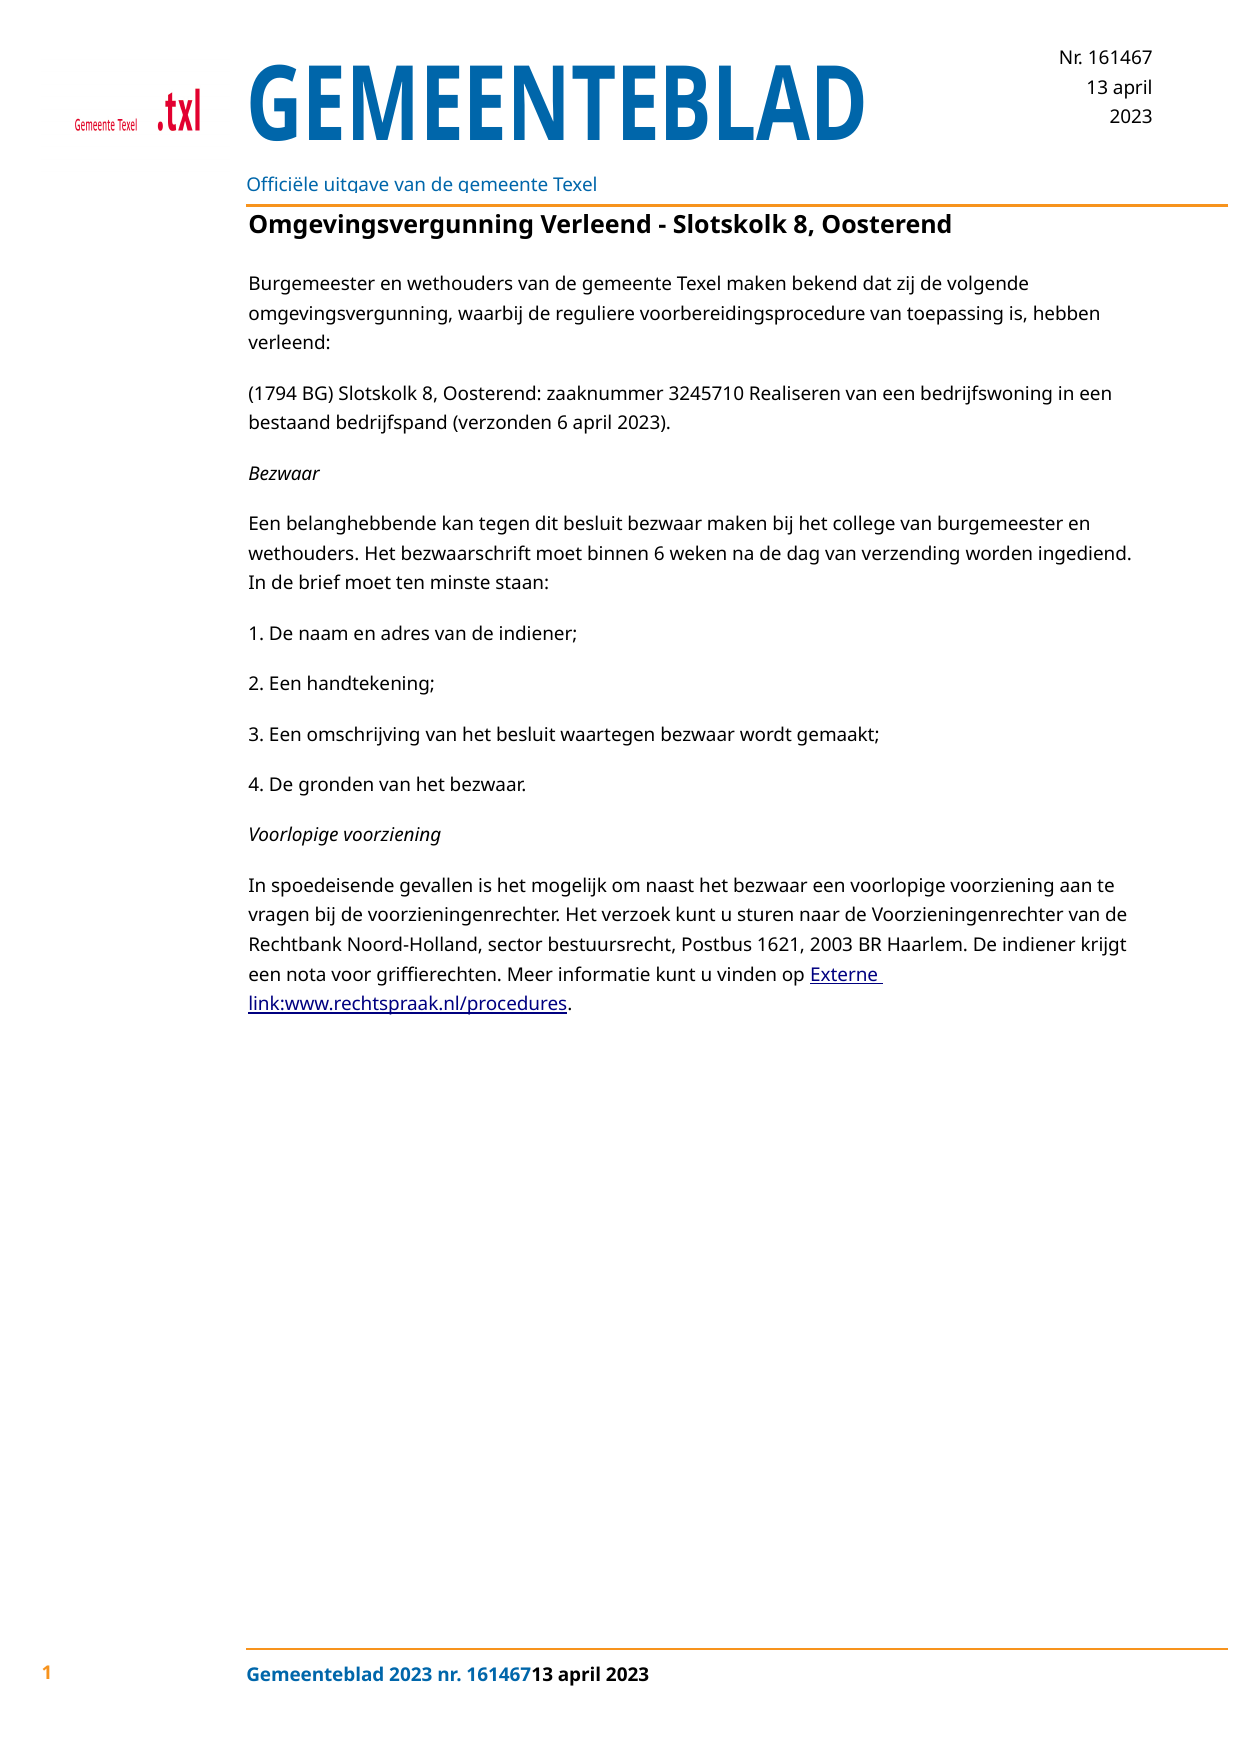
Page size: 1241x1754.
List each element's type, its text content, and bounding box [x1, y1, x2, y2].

text 1. De naam en adres van de indiener; [248, 620, 1152, 646]
text Een belanghebbende kan tegen dit besluit bezwaar maken bij het college van burgemeester en wethouders. Het bezwaarschrift moet binnen 6 weken na de dag van verzending worden ingediend. In de brief moet ten minste staan: [248, 510, 1152, 595]
picture [41, 47, 231, 172]
text In spoedeisende gevallen is het mogelijk om naast het bezwaar een voorlopige voorziening aan te vragen bij de voorzieningenrechter. Het verzoek kunt u sturen naar de Voorzieningenrechter van de Rechtbank Noord-Holland, sector bestuursrecht, Postbus 1621, 2003 BR Haarlem. De indiener krijgt een nota voor griffierechten. Meer informatie kunt u vinden op Externe link:www.rechtspraak.nl/procedures. [248, 872, 1152, 1016]
text 3. Een omschrijving van het besluit waartegen bezwaar wordt gemaakt; [248, 721, 1152, 746]
text 2. Een handtekening; [248, 670, 1152, 696]
text Burgemeester en wethouders van de gemeente Texel maken bekend dat zij de volgende omgevingsvergunning, waarbij de reguliere voorbereidingsprocedure van toepassing is, hebben verleend: [248, 270, 1152, 355]
text Voorlopige voorziening [248, 822, 1152, 847]
text Omgevingsvergunning Verleend - Slotskolk 8, Oosterend [248, 207, 1152, 241]
text (1794 BG) Slotskolk 8, Oosterend: zaaknummer 3245710 Realiseren van een bedrijfswoning in een bestaand bedrijfspand (verzonden 6 april 2023). [248, 380, 1152, 435]
text Bezwaar [248, 460, 1152, 486]
text 4. De gronden van het bezwaar. [248, 771, 1152, 797]
